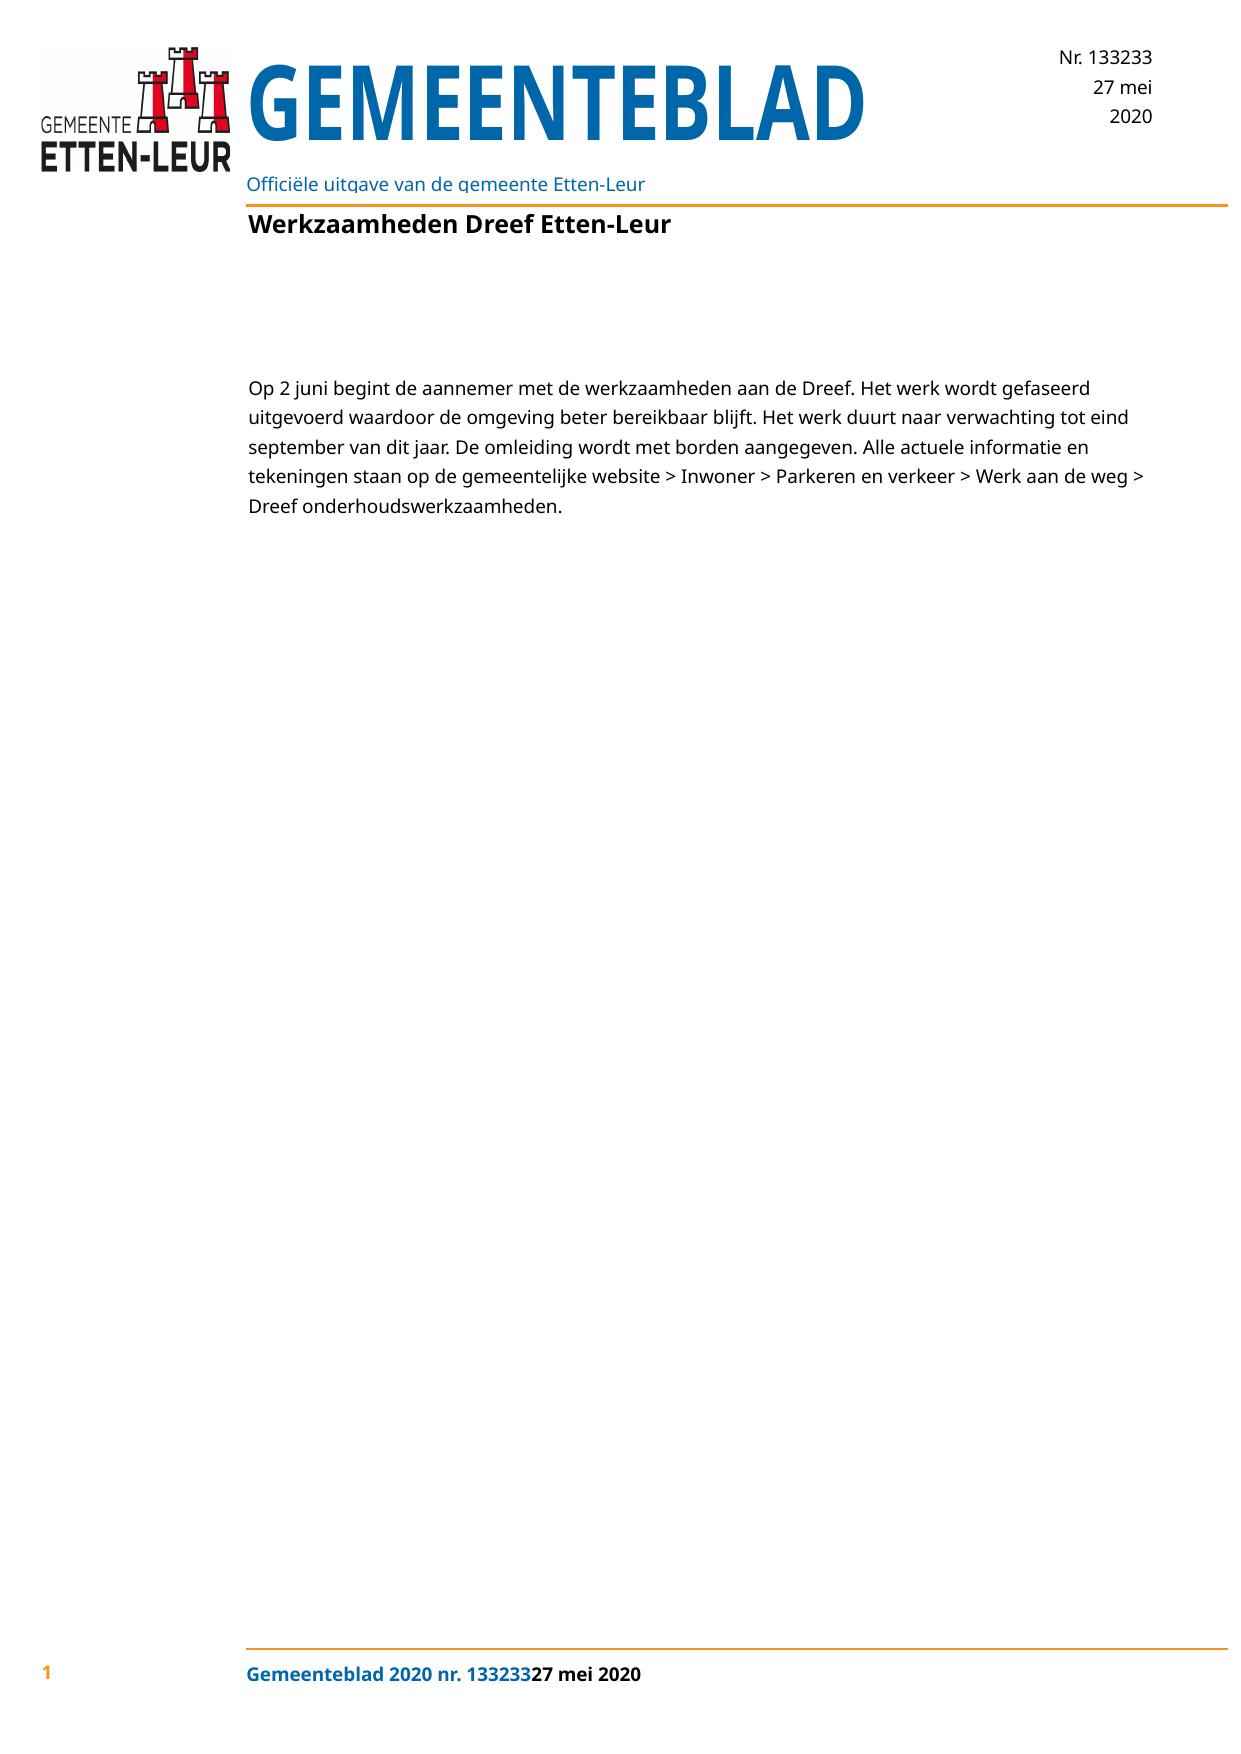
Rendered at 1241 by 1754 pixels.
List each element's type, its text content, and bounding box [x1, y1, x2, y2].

text Op 2 juni begint de aannemer met de werkzaamheden aan de Dreef. Het werk wordt gefaseerd uitgevoerd waardoor de omgeving beter bereikbaar blijft. Het werk duurt naar verwachting tot eind september van dit jaar. De omleiding wordt met borden aangegeven. Alle actuele informatie en tekeningen staan op de gemeentelijke website > Inwoner > Parkeren en verkeer > Werk aan de weg > Dreef onderhoudswerkzaamheden. [248, 375, 1152, 519]
picture [41, 47, 231, 172]
text Werkzaamheden Dreef Etten-Leur [248, 207, 1152, 241]
